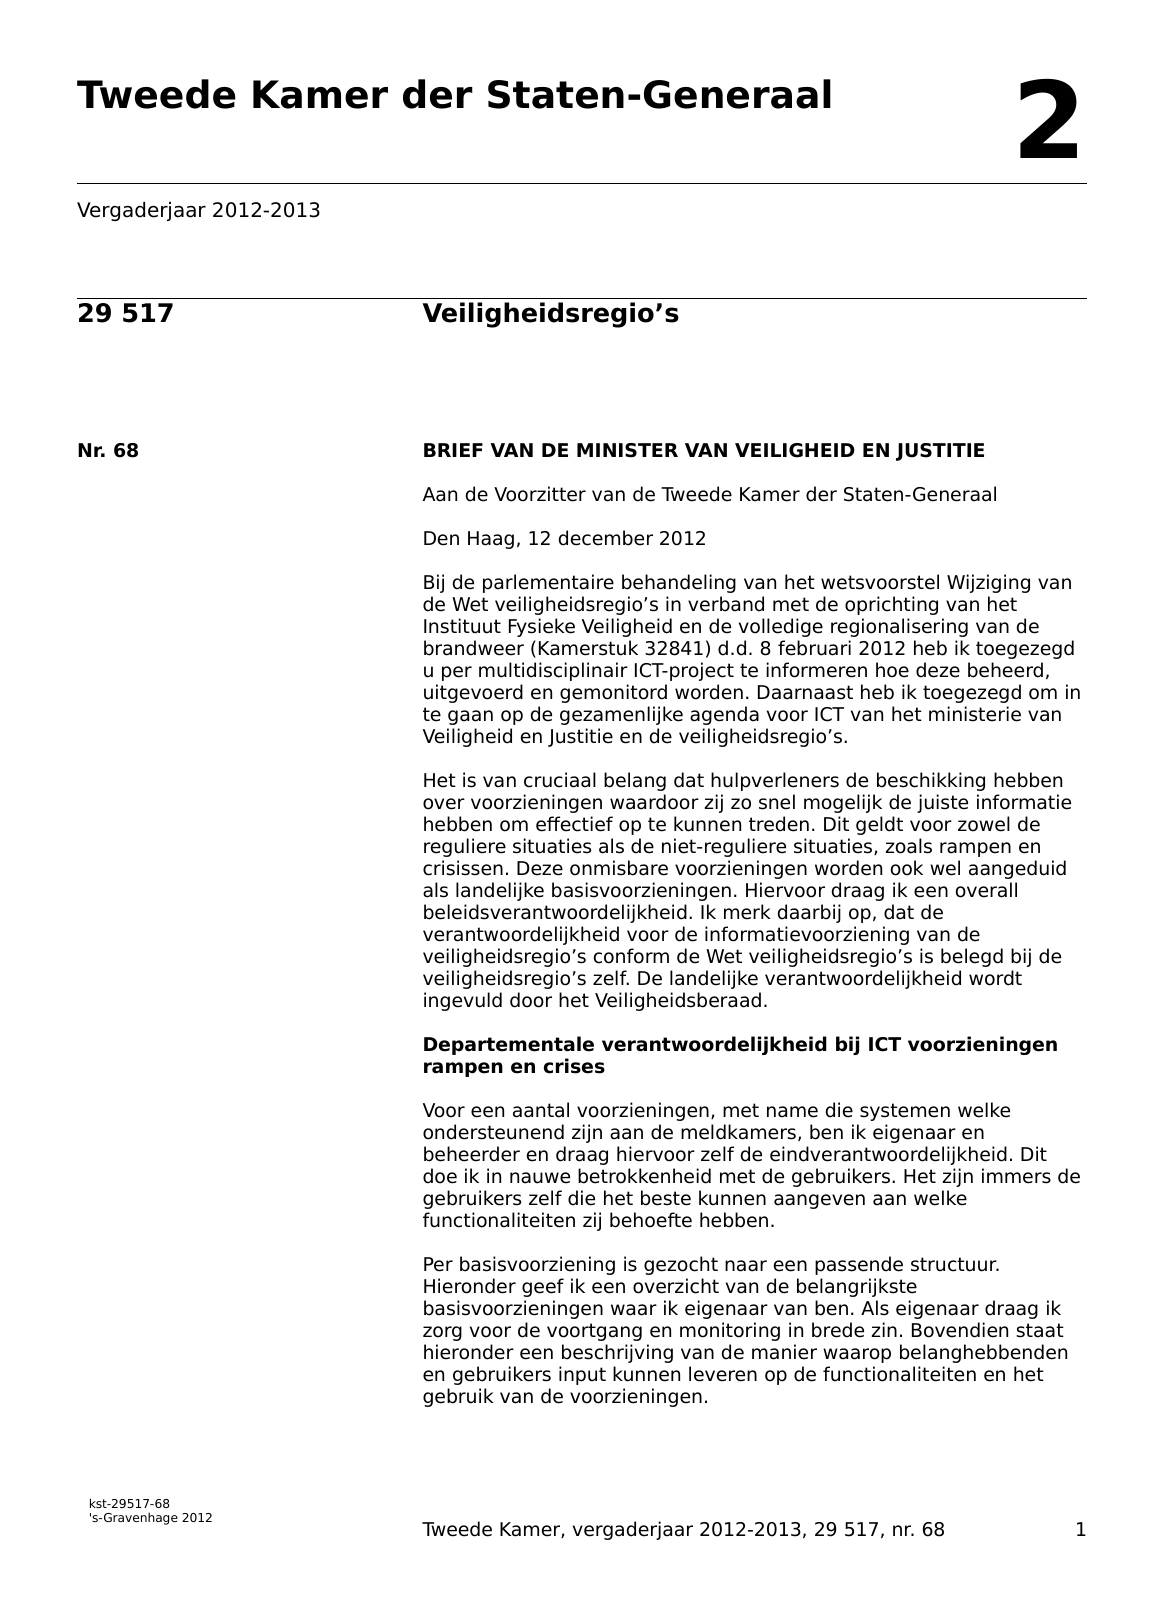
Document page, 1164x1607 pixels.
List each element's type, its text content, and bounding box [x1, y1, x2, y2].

subtitle Departementale verantwoordelijkheid bij ICT voorzieningen rampen en crises [422, 1034, 1087, 1078]
text Bij de parlementaire behandeling van het wetsvoorstel Wijziging van de Wet veiligheidsregio’s in verband met de oprichting van het Instituut Fysieke Veiligheid en de volledige regionalisering van de brandweer (Kamerstuk 32841) d.d. 8 februari 2012 heb ik toegezegd u per multidisciplinair ICT-project te informeren hoe deze beheerd, uitgevoerd en gemonitord worden. Daarnaast heb ik toegezegd om in te gaan op de gezamenlijke agenda voor ICT van het ministerie van Veiligheid en Justitie en de veiligheidsregio’s. [422, 572, 1087, 748]
text Voor een aantal voorzieningen, met name die systemen welke ondersteunend zijn aan de meldkamers, ben ik eigenaar en beheerder en draag hiervoor zelf de eindverantwoordelijkheid. Dit doe ik in nauwe betrokkenheid met de gebruikers. Het zijn immers de gebruikers zelf die het beste kunnen aangeven aan welke functionaliteiten zij behoefte hebben. [422, 1100, 1087, 1232]
text 's-Gravenhage 2012 [88, 1511, 323, 1525]
table_cell Vergaderjaar 2012-2013 [77, 184, 1087, 298]
text Het is van cruciaal belang dat hulpverleners de beschikking hebben over voorzieningen waardoor zij zo snel mogelijk de juiste informatie hebben om effectief op te kunnen treden. Dit geldt voor zowel de reguliere situaties als de niet-reguliere situaties, zoals rampen en crisissen. Deze onmisbare voorzieningen worden ook wel aangeduid als landelijke basisvoorzieningen. Hiervoor draag ik een overall beleidsverantwoordelijkheid. Ik merk daarbij op, dat de verantwoordelijkheid voor de informatievoorziening van de veiligheidsregio’s conform de Wet veiligheidsregio’s is belegd bij de veiligheidsregio’s zelf. De landelijke verantwoordelijkheid wordt ingevuld door het Veiligheidsberaad. [422, 770, 1087, 1012]
text Per basisvoorziening is gezocht naar een passende structuur. Hieronder geef ik een overzicht van de belangrijkste basisvoorzieningen waar ik eigenaar van ben. Als eigenaar draag ik zorg voor de voortgang en monitoring in brede zin. Bovendien staat hieronder een beschrijving van de manier waarop belanghebbenden en gebruikers input kunnen leveren op de functionaliteiten en het gebruik van de voorzieningen. [422, 1254, 1087, 1408]
subtitle 29 517 Veiligheidsregio’s [77, 299, 1087, 329]
table_header 2 [886, 59, 1087, 183]
table_header Tweede Kamer der Staten-Generaal [77, 59, 886, 183]
subtitle Nr. 68 BRIEF VAN DE MINISTER VAN VEILIGHEID EN JUSTITIE [77, 440, 1087, 462]
text kst-29517-68 [88, 1497, 323, 1511]
text Aan de Voorzitter van de Tweede Kamer der Staten-Generaal [422, 484, 1087, 506]
text Den Haag, 12 december 2012 [422, 528, 1087, 550]
